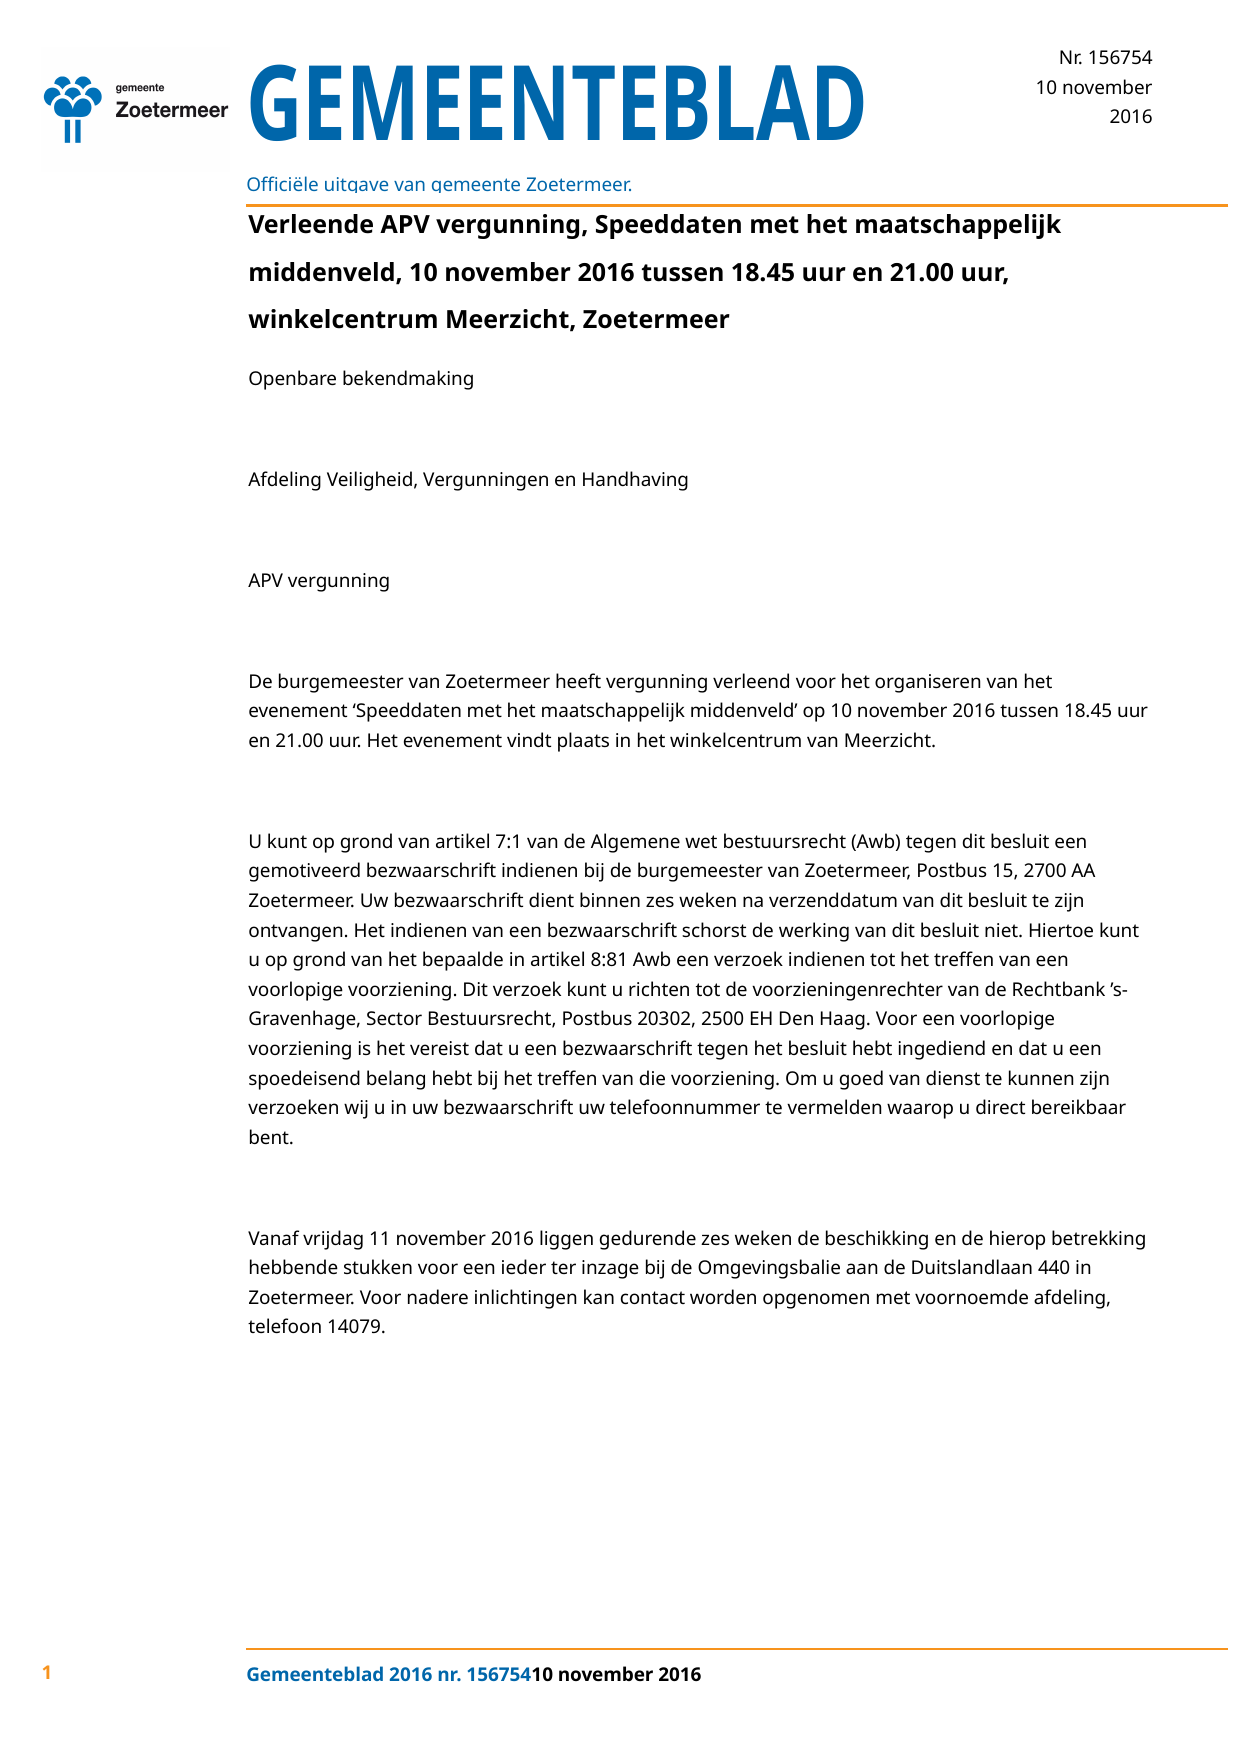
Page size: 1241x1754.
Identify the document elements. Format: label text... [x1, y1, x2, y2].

text Verleende APV vergunning, Speeddaten met het maatschappelijk middenveld, 10 november 2016 tussen 18.45 uur en 21.00 uur, winkelcentrum Meerzicht, Zoetermeer [248, 207, 1152, 336]
text APV vergunning [248, 567, 1152, 593]
text U kunt op grond van artikel 7:1 van de Algemene wet bestuursrecht (Awb) tegen dit besluit een gemotiveerd bezwaarschrift indienen bij de burgemeester van Zoetermeer, Postbus 15, 2700 AA Zoetermeer. Uw bezwaarschrift dient binnen zes weken na verzenddatum van dit besluit te zijn ontvangen. Het indienen van een bezwaarschrift schorst de werking van dit besluit niet. Hiertoe kunt u op grond van het bepaalde in artikel 8:81 Awb een verzoek indienen tot het treffen van een voorlopige voorziening. Dit verzoek kunt u richten tot de voorzieningenrechter van de Rechtbank ’s-Gravenhage, Sector Bestuursrecht, Postbus 20302, 2500 EH Den Haag. Voor een voorlopige voorziening is het vereist dat u een bezwaarschrift tegen het besluit hebt ingediend en dat u een spoedeisend belang hebt bij het treffen van die voorziening. Om u goed van dienst te kunnen zijn verzoeken wij u in uw bezwaarschrift uw telefoonnummer te vermelden waarop u direct bereikbaar bent. [248, 828, 1152, 1149]
text Openbare bekendmaking [248, 366, 1152, 391]
picture [41, 47, 231, 172]
text De burgemeester van Zoetermeer heeft vergunning verleend voor het organiseren van het evenement ‘Speeddaten met het maatschappelijk middenveld’ op 10 november 2016 tussen 18.45 uur en 21.00 uur. Het evenement vindt plaats in het winkelcentrum van Meerzicht. [248, 668, 1152, 753]
text Vanaf vrijdag 11 november 2016 liggen gedurende zes weken de beschikking en de hierop betrekking hebbende stukken voor een ieder ter inzage bij de Omgevingsbalie aan de Duitslandlaan 440 in Zoetermeer. Voor nadere inlichtingen kan contact worden opgenomen met voornoemde afdeling, telefoon 14079. [248, 1225, 1152, 1339]
text Afdeling Veiligheid, Vergunningen en Handhaving [248, 466, 1152, 492]
